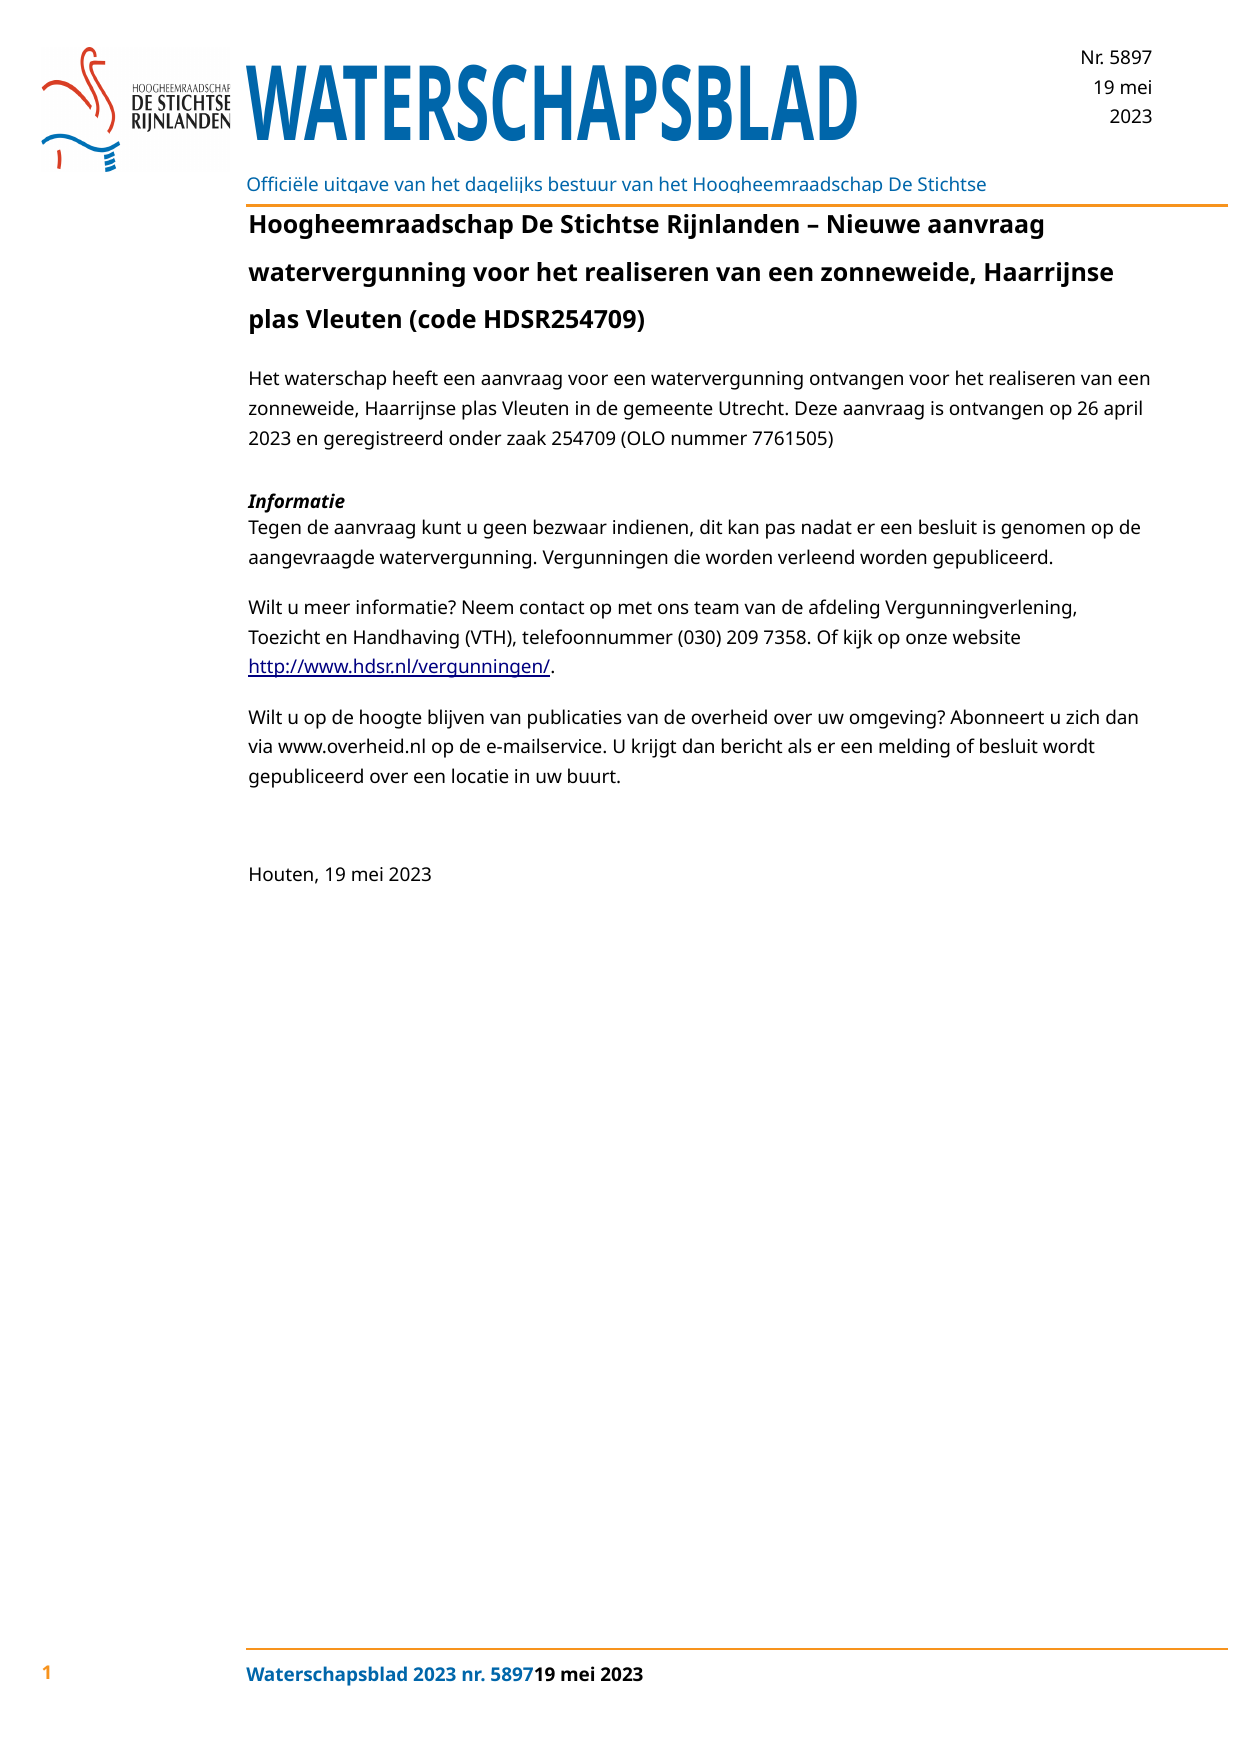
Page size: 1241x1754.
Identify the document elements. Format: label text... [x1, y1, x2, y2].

text Wilt u op de hoogte blijven van publicaties van de overheid over uw omgeving? Abonneert u zich dan via www.overheid.nl op de e-mailservice. U krijgt dan bericht als er een melding of besluit wordt gepubliceerd over een locatie in uw buurt. [248, 704, 1152, 789]
text Het waterschap heeft een aanvraag voor een watervergunning ontvangen voor het realiseren van een zonneweide, Haarrijnse plas Vleuten in de gemeente Utrecht. Deze aanvraag is ontvangen op 26 april 2023 en geregistreerd onder zaak 254709 (OLO nummer 7761505) [248, 366, 1152, 450]
text Informatie [248, 489, 1152, 514]
text Wilt u meer informatie? Neem contact op met ons team van de afdeling Vergunningverlening, Toezicht en Handhaving (VTH), telefoonnummer (030) 209 7358. Of kijk op onze website http://www.hdsr.nl/vergunningen/. [248, 594, 1152, 679]
text Tegen de aanvraag kunt u geen bezwaar indienen, dit kan pas nadat er een besluit is genomen op de aangevraagde watervergunning. Vergunningen die worden verleend worden gepubliceerd. [248, 514, 1152, 570]
text Hoogheemraadschap De Stichtse Rijnlanden – Nieuwe aanvraag watervergunning voor het realiseren van een zonneweide, Haarrijnse plas Vleuten (code HDSR254709) [248, 207, 1152, 336]
text Houten, 19 mei 2023 [248, 861, 1152, 887]
picture [41, 47, 231, 172]
